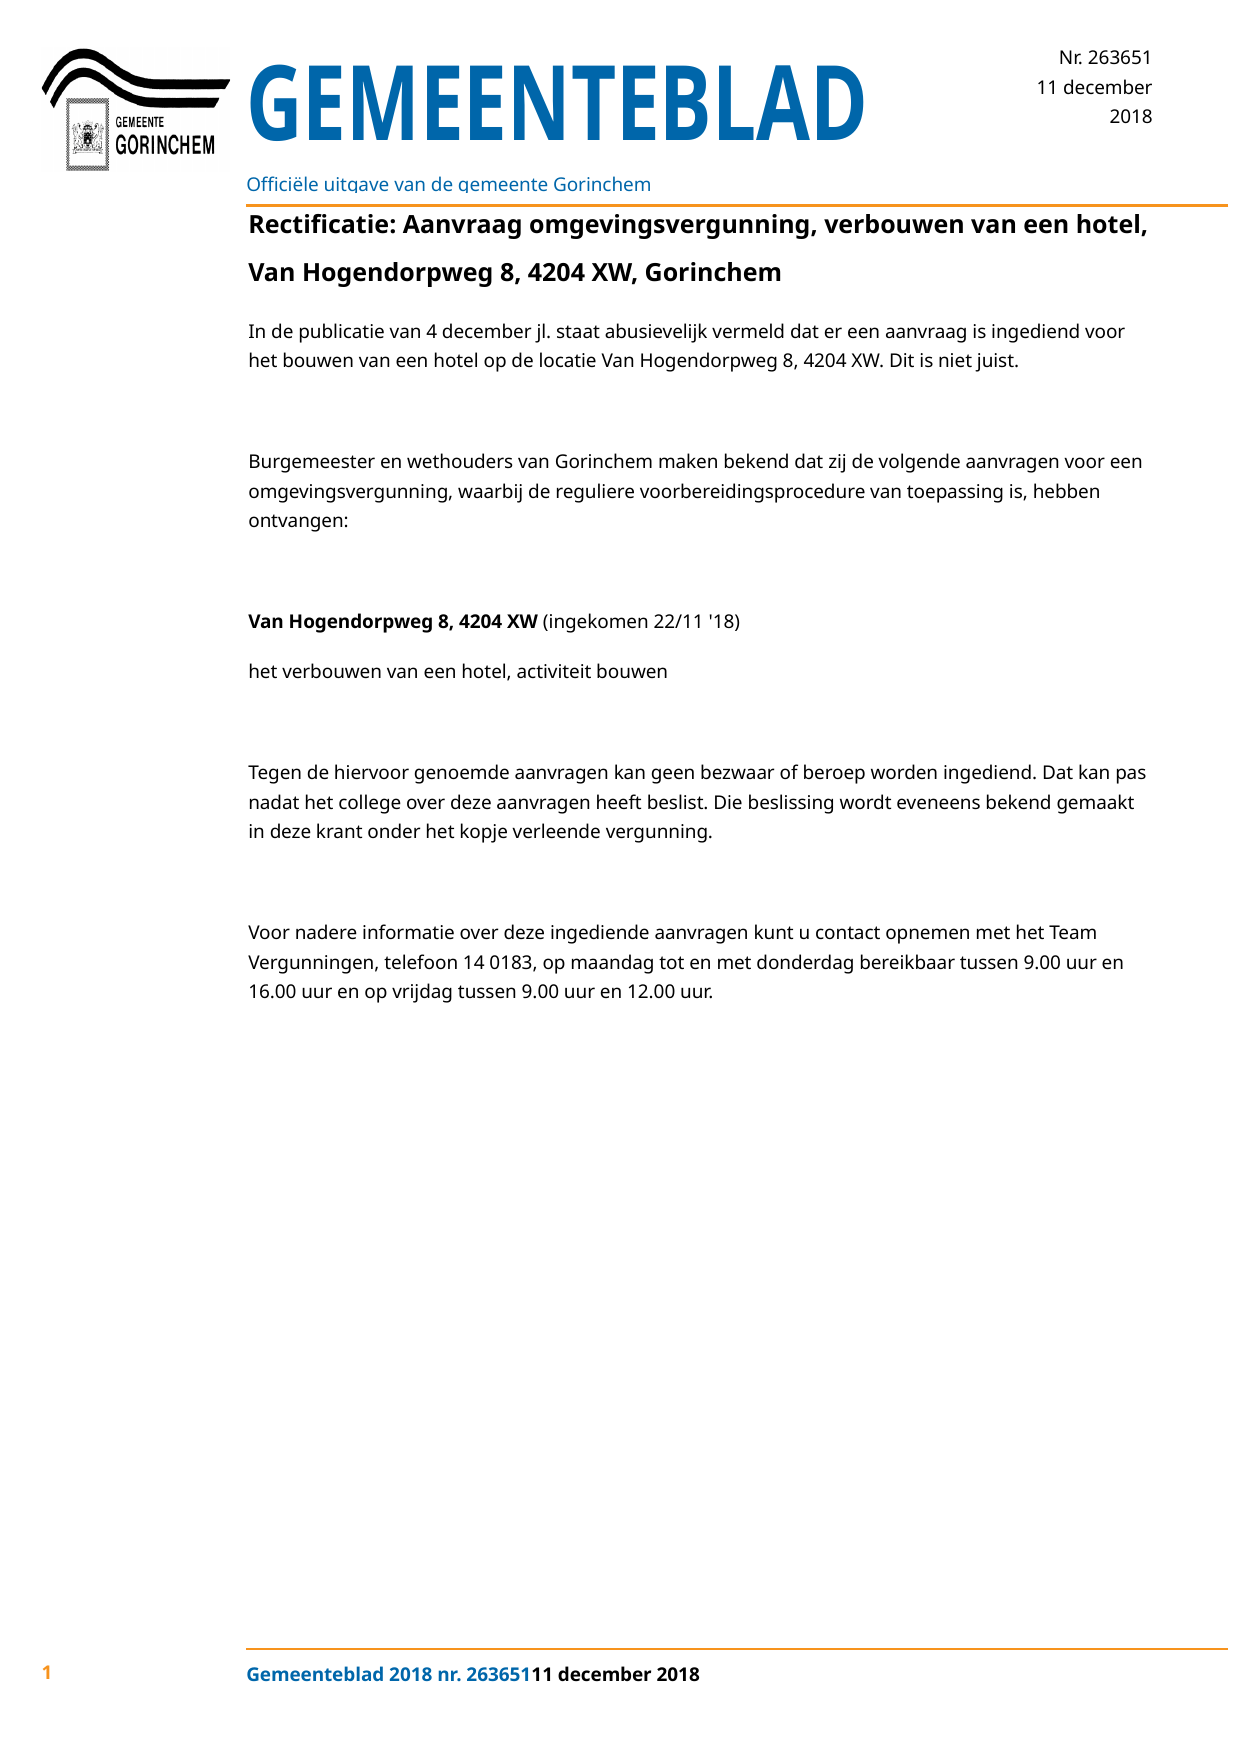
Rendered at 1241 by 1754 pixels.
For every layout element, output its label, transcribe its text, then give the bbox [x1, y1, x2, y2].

text het verbouwen van een hotel, activiteit bouwen [248, 659, 1152, 684]
text Burgemeester en wethouders van Gorinchem maken bekend dat zij de volgende aanvragen voor een omgevingsvergunning, waarbij de reguliere voorbereidingsprocedure van toepassing is, hebben ontvangen: [248, 448, 1152, 533]
text Van Hogendorpweg 8, 4204 XW (ingekomen 22/11 '18) [248, 608, 1152, 634]
picture [41, 47, 231, 172]
text In de publicatie van 4 december jl. staat abusievelijk vermeld dat er een aanvraag is ingediend voor het bouwen van een hotel op de locatie Van Hogendorpweg 8, 4204 XW. Dit is niet juist. [248, 318, 1152, 373]
text Tegen de hiervoor genoemde aanvragen kan geen bezwaar of beroep worden ingediend. Dat kan pas nadat het college over deze aanvragen heeft beslist. Die beslissing wordt eveneens bekend gemaakt in deze krant onder het kopje verleende vergunning. [248, 759, 1152, 844]
text Voor nadere informatie over deze ingediende aanvragen kunt u contact opnemen met het Team Vergunningen, telefoon 14 0183, op maandag tot en met donderdag bereikbaar tussen 9.00 uur en 16.00 uur en op vrijdag tussen 9.00 uur en 12.00 uur. [248, 919, 1152, 1004]
text Rectificatie: Aanvraag omgevingsvergunning, verbouwen van een hotel, Van Hogendorpweg 8, 4204 XW, Gorinchem [248, 207, 1152, 288]
